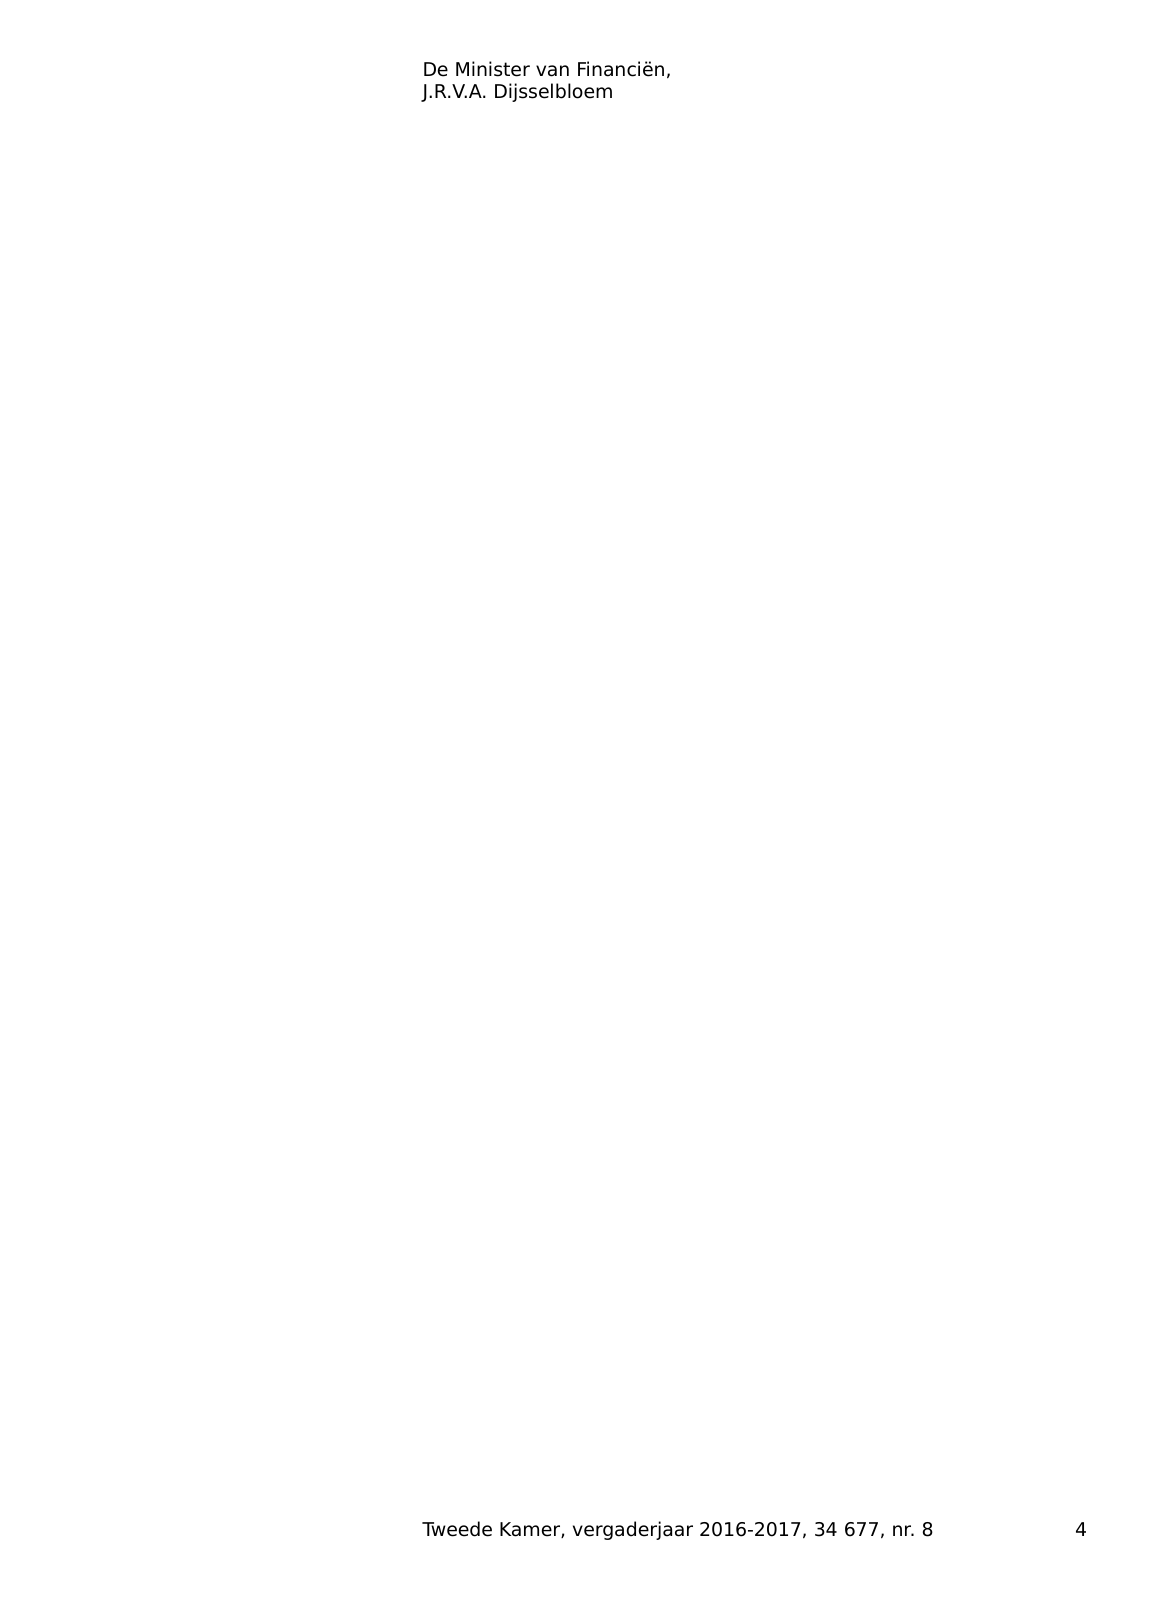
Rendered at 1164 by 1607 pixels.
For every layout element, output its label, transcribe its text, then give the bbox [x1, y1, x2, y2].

text De Minister van Financiën, J.R.V.A. Dijsselbloem [422, 59, 1087, 103]
